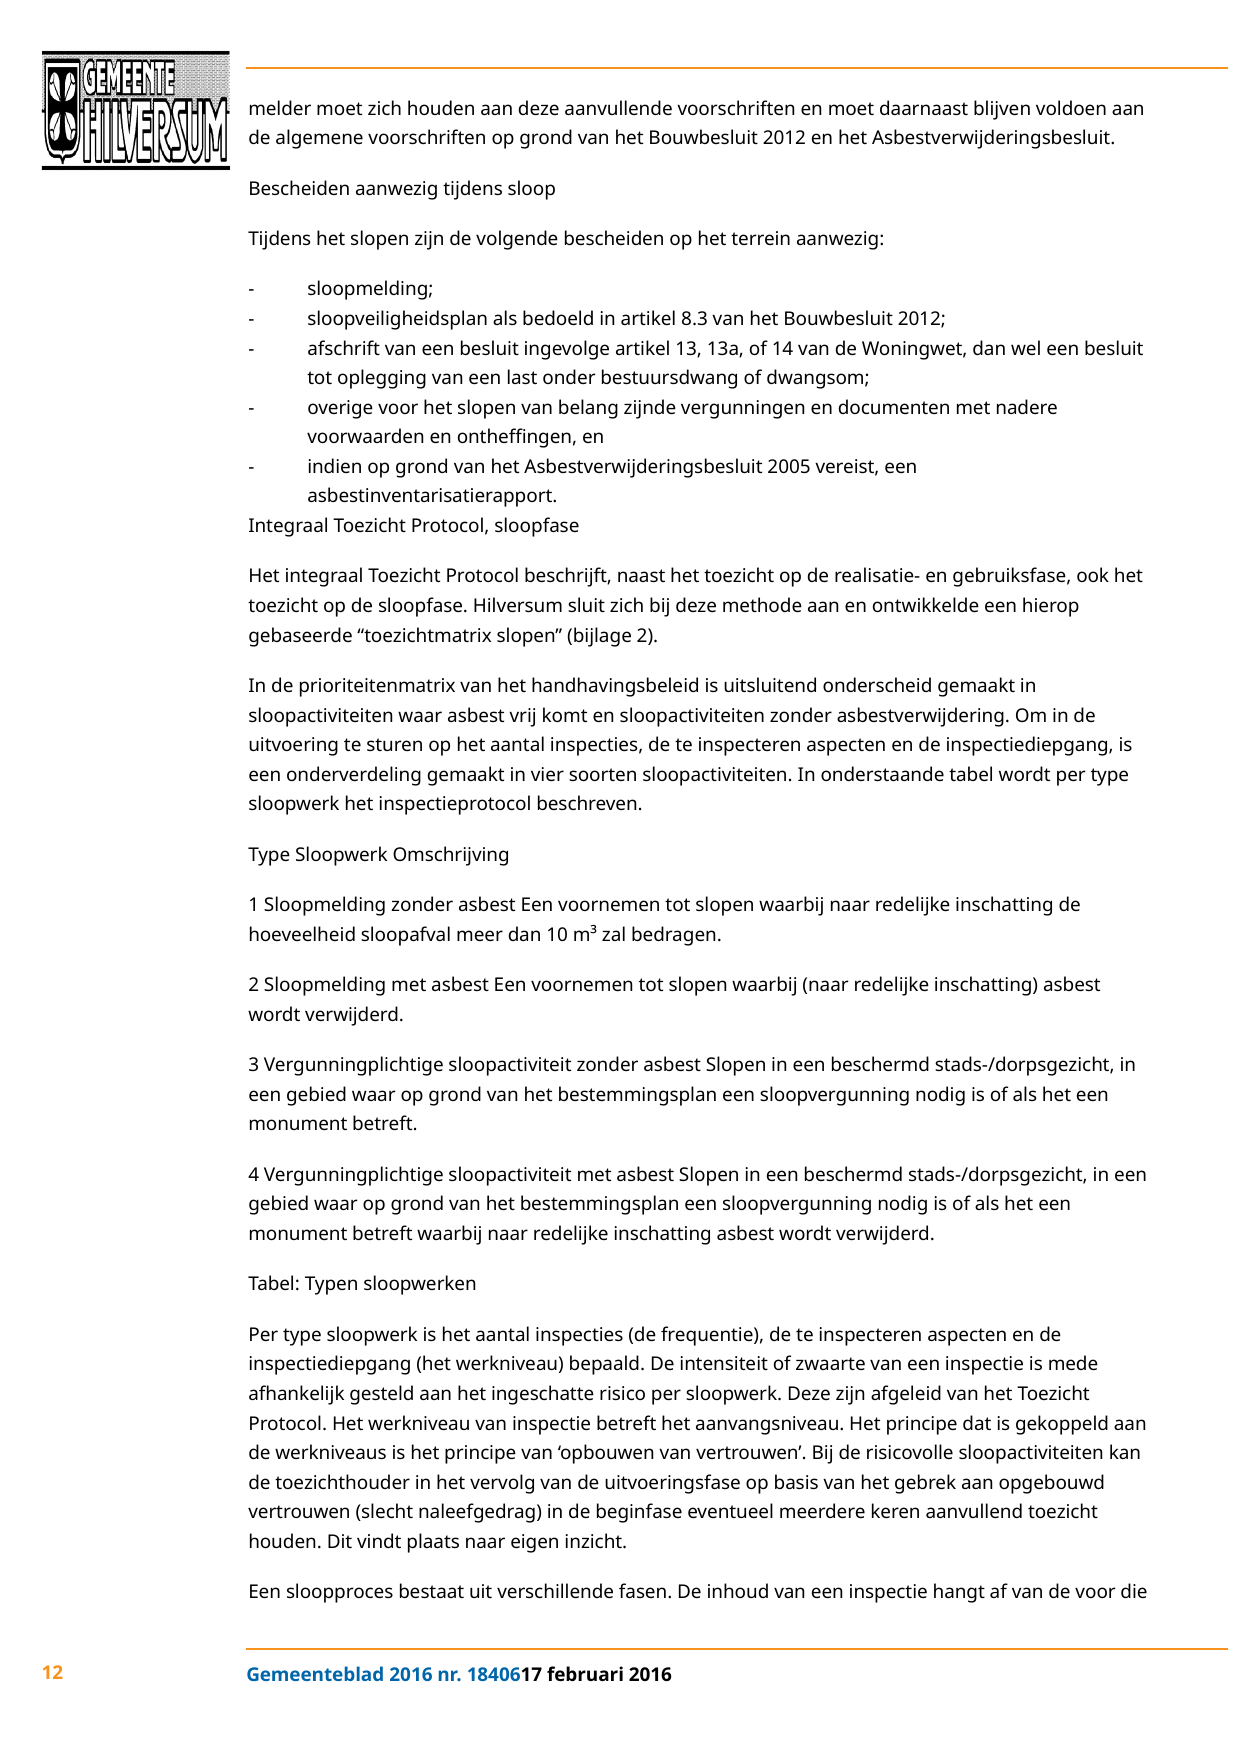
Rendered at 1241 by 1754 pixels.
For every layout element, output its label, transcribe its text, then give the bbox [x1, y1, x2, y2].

text Een sloopproces bestaat uit verschillende fasen. De inhoud van een inspectie hangt af van de voor die [248, 1578, 1152, 1604]
text Integraal Toezicht Protocol, sloopfase [248, 512, 1152, 538]
text Tabel: Typen sloopwerken [248, 1271, 1152, 1296]
text 2 Sloopmelding met asbest Een voornemen tot slopen waarbij (naar redelijke inschatting) asbest wordt verwijderd. [248, 971, 1152, 1027]
text Tijdens het slopen zijn de volgende bescheiden op het terrein aanwezig: [248, 225, 1152, 251]
text Per type sloopwerk is het aantal inspecties (de frequentie), de te inspecteren aspecten en de inspectiediepgang (het werkniveau) bepaald. De intensiteit of zwaarte van een inspectie is mede afhankelijk gesteld aan het ingeschatte risico per sloopwerk. Deze zijn afgeleid van het Toezicht Protocol. Het werkniveau van inspectie betreft het aanvangsniveau. Het principe dat is gekoppeld aan de werkniveaus is het principe van ‘opbouwen van vertrouwen’. Bij de risicovolle sloopactiviteiten kan de toezichthouder in het vervolg van de uitvoeringsfase op basis van het gebrek aan opgebouwd vertrouwen (slecht naleefgedrag) in de beginfase eventueel meerdere keren aanvullend toezicht houden. Dit vindt plaats naar eigen inzicht. [248, 1321, 1152, 1554]
text 4 Vergunningplichtige sloopactiviteit met asbest Slopen in een beschermd stads-/dorpsgezicht, in een gebied waar op grond van het bestemmingsplan een sloopvergunning nodig is of als het een monument betreft waarbij naar redelijke inschatting asbest wordt verwijderd. [248, 1161, 1152, 1246]
text Het integraal Toezicht Protocol beschrijft, naast het toezicht op de realisatie- en gebruiksfase, ook het toezicht op de sloopfase. Hilversum sluit zich bij deze methode aan en ontwikkelde een hierop gebaseerde “toezichtmatrix slopen” (bijlage 2). [248, 563, 1152, 648]
text In de prioriteitenmatrix van het handhavingsbeleid is uitsluitend onderscheid gemaakt in sloopactiviteiten waar asbest vrij komt en sloopactiviteiten zonder asbestverwijdering. Om in de uitvoering te sturen op het aantal inspecties, de te inspecteren aspecten en de inspectiediepgang, is een onderverdeling gemaakt in vier soorten sloopactiviteiten. In onderstaande tabel wordt per type sloopwerk het inspectieprotocol beschreven. [248, 672, 1152, 816]
list afschrift van een besluit ingevolge artikel 13, 13a, of 14 van de Woningwet, dan wel een besluit tot oplegging van een last onder bestuursdwang of dwangsom; [248, 335, 1152, 390]
text 3 Vergunningplichtige sloopactiviteit zonder asbest Slopen in een beschermd stads-/dorpsgezicht, in een gebied waar op grond van het bestemmingsplan een sloopvergunning nodig is of als het een monument betreft. [248, 1051, 1152, 1136]
picture [41, 47, 231, 172]
text melder moet zich houden aan deze aanvullende voorschriften en moet daarnaast blijven voldoen aan de algemene voorschriften op grond van het Bouwbesluit 2012 en het Asbestverwijderingsbesluit. [248, 95, 1152, 150]
list sloopveiligheidsplan als bedoeld in artikel 8.3 van het Bouwbesluit 2012; [248, 305, 1152, 331]
text Bescheiden aanwezig tijdens sloop [248, 175, 1152, 201]
list sloopmelding; [248, 276, 1152, 301]
text 1 Sloopmelding zonder asbest Een voornemen tot slopen waarbij naar redelijke inschatting de hoeveelheid sloopafval meer dan 10 m³ zal bedragen. [248, 891, 1152, 947]
list indien op grond van het Asbestverwijderingsbesluit 2005 vereist, een asbestinventarisatierapport. [248, 453, 1152, 508]
text Type Sloopwerk Omschrijving [248, 841, 1152, 867]
list overige voor het slopen van belang zijnde vergunningen en documenten met nadere voorwaarden en ontheffingen, en [248, 394, 1152, 449]
